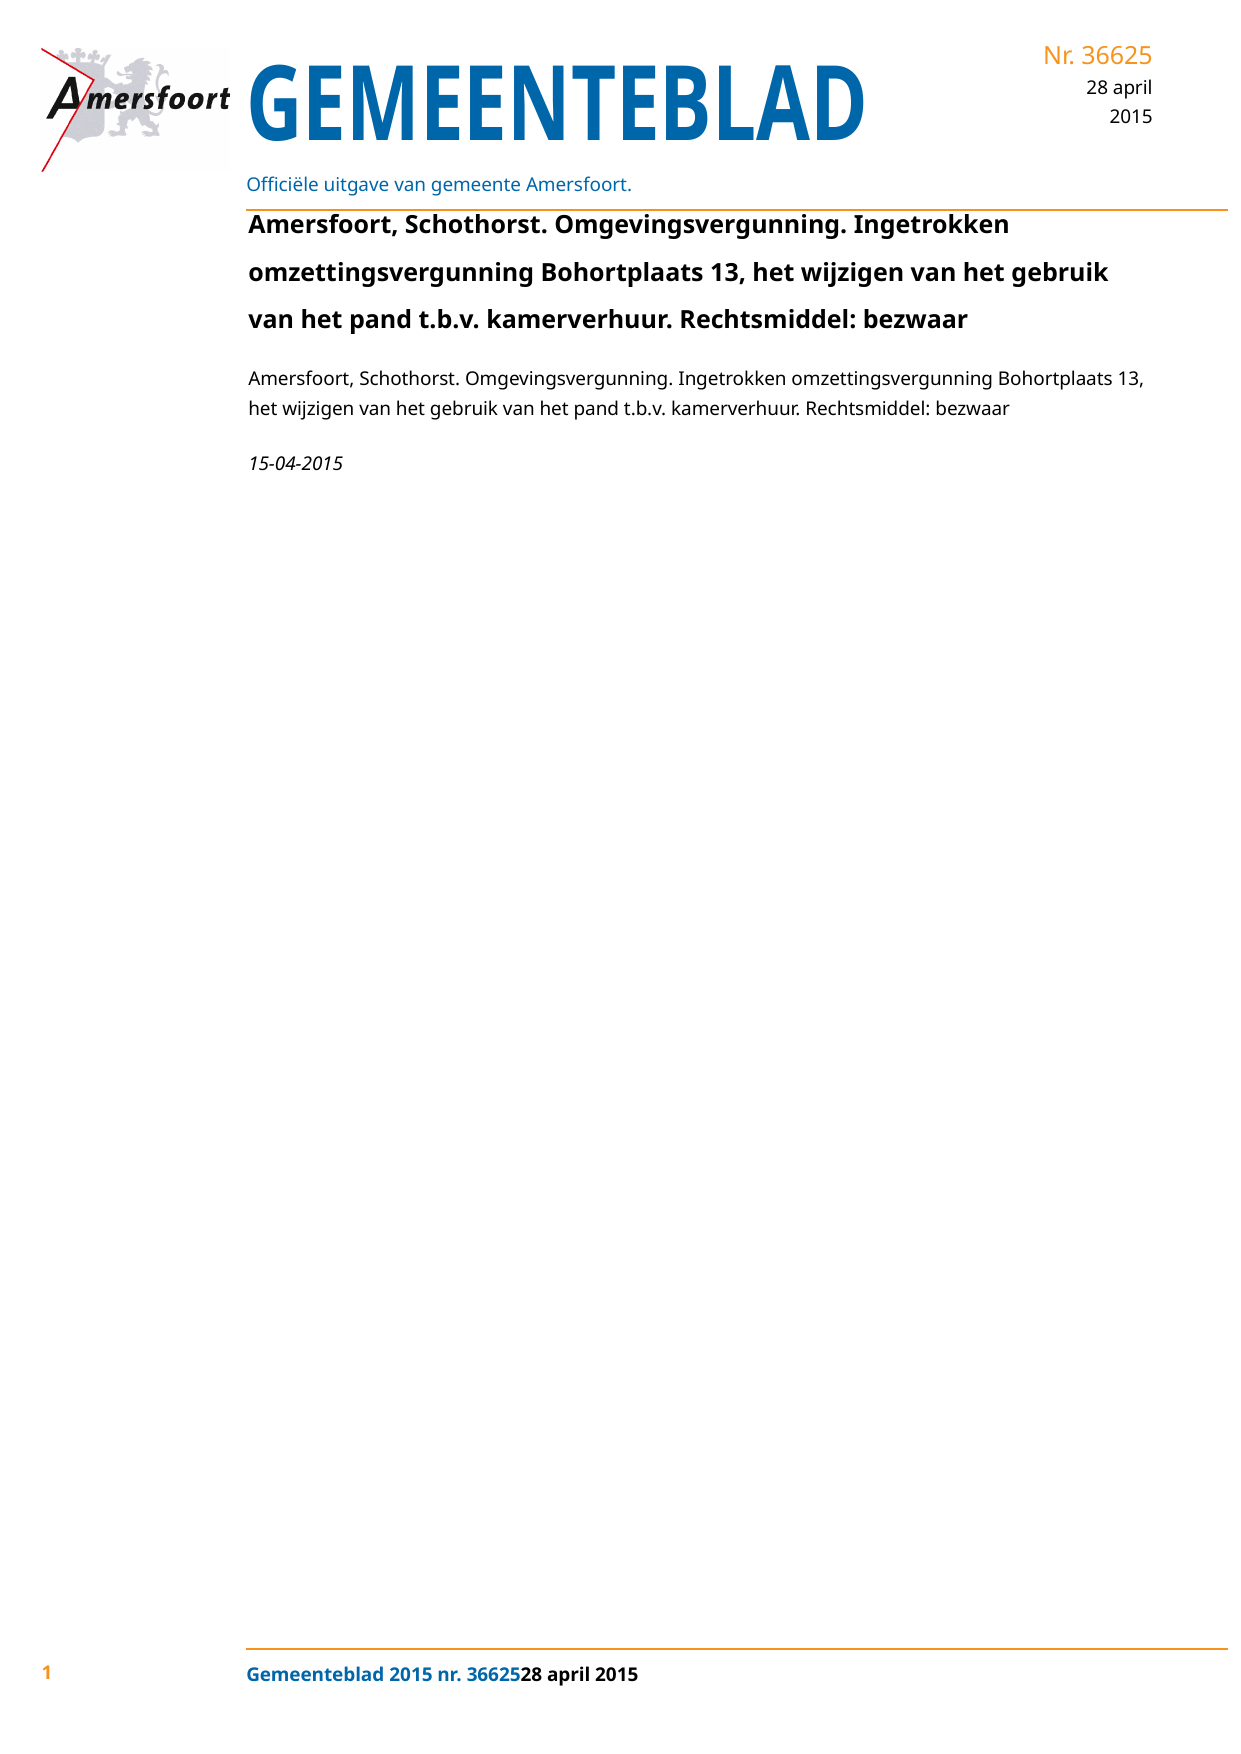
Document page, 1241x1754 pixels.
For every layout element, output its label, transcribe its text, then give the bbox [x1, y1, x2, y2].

picture [41, 47, 231, 172]
text Amersfoort, Schothorst. Omgevingsvergunning. Ingetrokken omzettingsvergunning Bohortplaats 13, het wijzigen van het gebruik van het pand t.b.v. kamerverhuur. Rechtsmiddel: bezwaar [248, 211, 1152, 336]
text Amersfoort, Schothorst. Omgevingsvergunning. Ingetrokken omzettingsvergunning Bohortplaats 13, het wijzigen van het gebruik van het pand t.b.v. kamerverhuur. Rechtsmiddel: bezwaar [248, 366, 1152, 421]
text 15-04-2015 [248, 450, 1152, 476]
